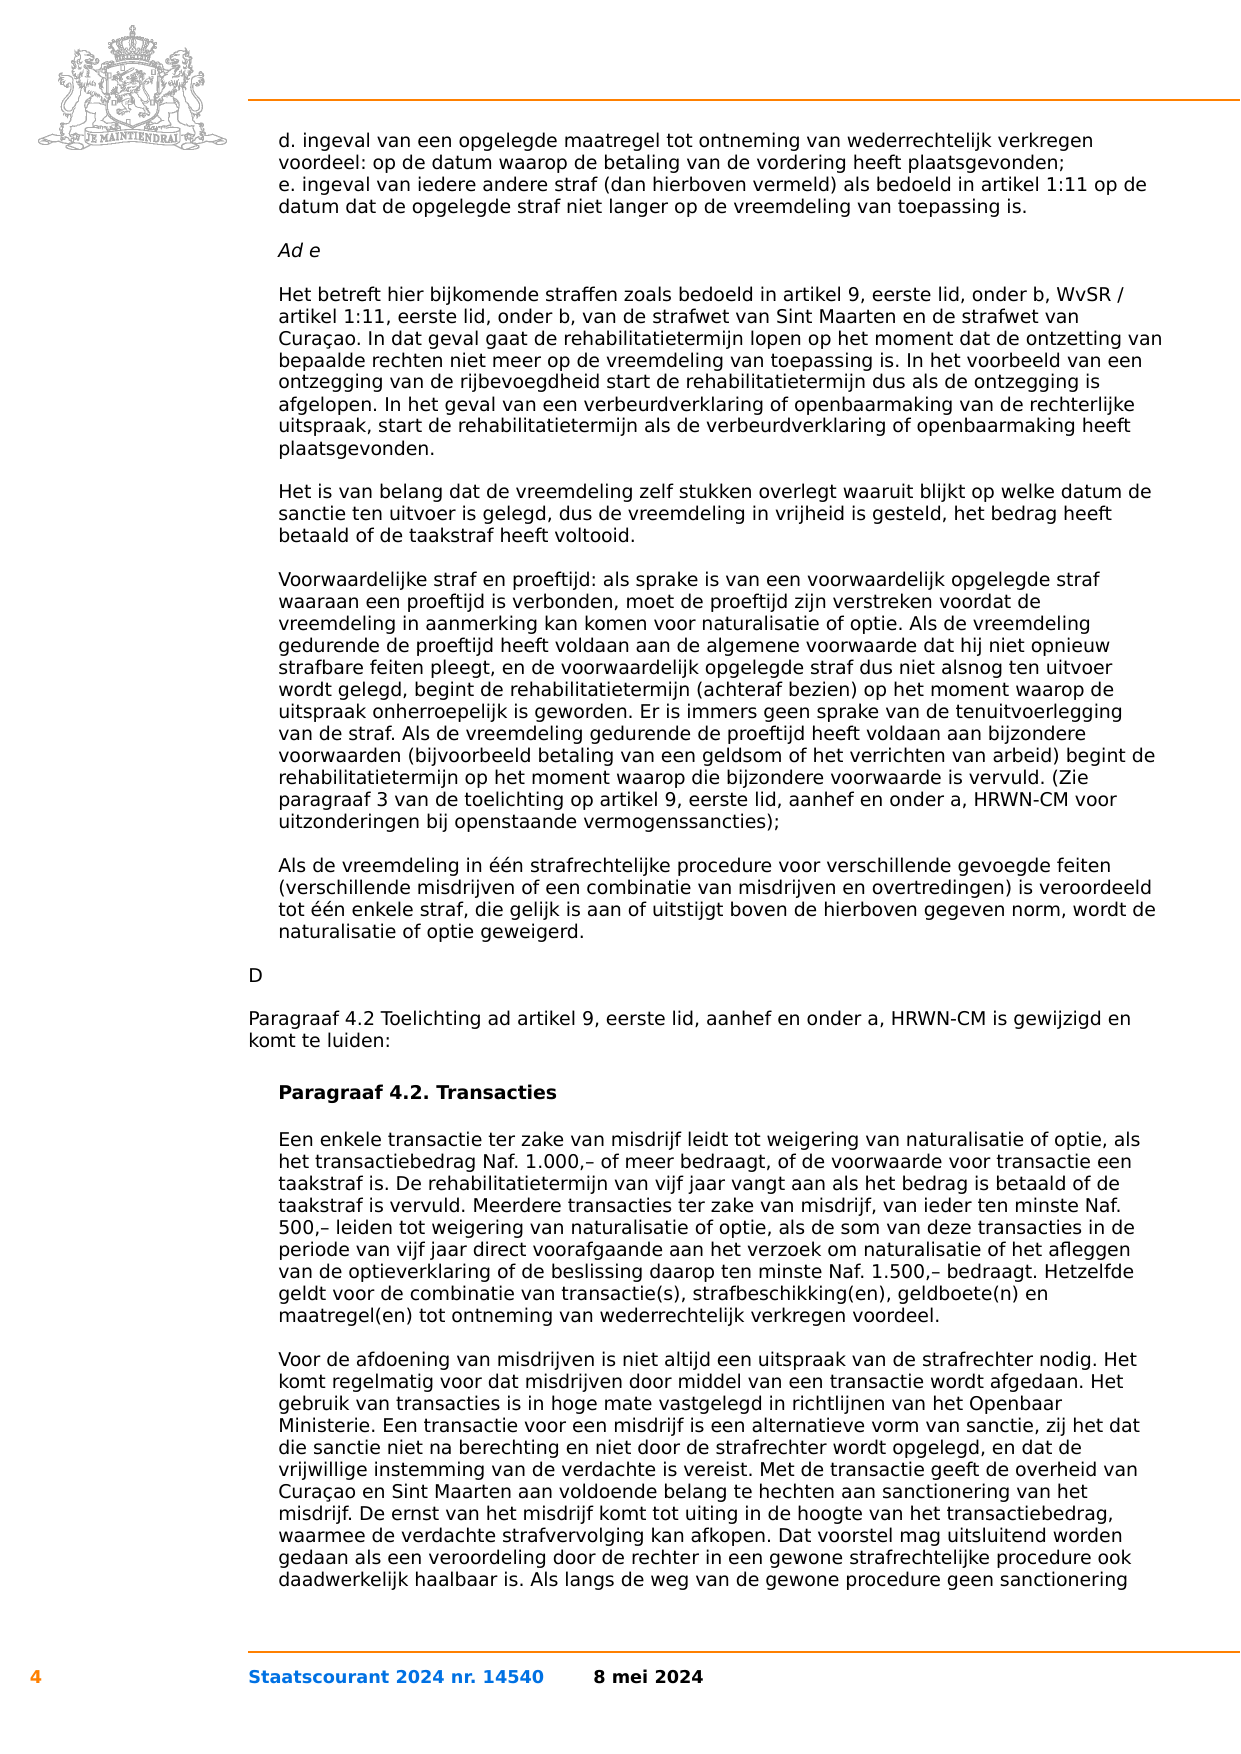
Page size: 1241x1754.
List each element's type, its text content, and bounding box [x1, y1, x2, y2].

text d. ingeval van een opgelegde maatregel tot ontneming van wederrechtelijk verkregen voordeel: op de datum waarop de betaling van de vordering heeft plaatsgevonden; [278, 130, 1163, 174]
text Paragraaf 4.2 Toelichting ad artikel 9, eerste lid, aanhef en onder a, HRWN-CM is gewijzigd en komt te luiden: [248, 1008, 1163, 1052]
text D [248, 964, 1163, 986]
text Als de vreemdeling in één strafrechtelijke procedure voor verschillende gevoegde feiten (verschillende misdrijven of een combinatie van misdrijven en overtredingen) is veroordeeld tot één enkele straf, die gelijk is aan of uitstijgt boven de hierboven gegeven norm, wordt de naturalisatie of optie geweigerd. [278, 855, 1163, 943]
text Voor de afdoening van misdrijven is niet altijd een uitspraak van de strafrechter nodig. Het komt regelmatig voor dat misdrijven door middel van een transactie wordt afgedaan. Het gebruik van transacties is in hoge mate vastgelegd in richtlijnen van het Openbaar Ministerie. Een transactie voor een misdrijf is een alternatieve vorm van sanctie, zij het dat die sanctie niet na berechting en niet door de strafrechter wordt opgelegd, en dat de vrijwillige instemming van de verdachte is vereist. Met de transactie geeft de overheid van Curaçao en Sint Maarten aan voldoende belang te hechten aan sanctionering van het misdrijf. De ernst van het misdrijf komt tot uiting in de hoogte van het transactiebedrag, waarmee de verdachte strafvervolging kan afkopen. Dat voorstel mag uitsluitend worden gedaan als een veroordeling door de rechter in een gewone strafrechtelijke procedure ook daadwerkelijk haalbaar is. Als langs de weg van de gewone procedure geen sanctionering [278, 1349, 1163, 1591]
subtitle Paragraaf 4.2. Transacties [278, 1082, 1163, 1104]
text e. ingeval van iedere andere straf (dan hierboven vermeld) als bedoeld in artikel 1:11 op de datum dat de opgelegde straf niet langer op de vreemdeling van toepassing is. [278, 174, 1163, 218]
picture [38, 25, 227, 150]
text Voorwaardelijke straf en proeftijd: als sprake is van een voorwaardelijk opgelegde straf waaraan een proeftijd is verbonden, moet de proeftijd zijn verstreken voordat de vreemdeling in aanmerking kan komen voor naturalisatie of optie. Als de vreemdeling gedurende de proeftijd heeft voldaan aan de algemene voorwaarde dat hij niet opnieuw strafbare feiten pleegt, en de voorwaardelijk opgelegde straf dus niet alsnog ten uitvoer wordt gelegd, begint de rehabilitatietermijn (achteraf bezien) op het moment waarop de uitspraak onherroepelijk is geworden. Er is immers geen sprake van de tenuitvoerlegging van de straf. Als de vreemdeling gedurende de proeftijd heeft voldaan aan bijzondere voorwaarden (bijvoorbeeld betaling van een geldsom of het verrichten van arbeid) begint de rehabilitatietermijn op het moment waarop die bijzondere voorwaarde is vervuld. (Zie paragraaf 3 van de toelichting op artikel 9, eerste lid, aanhef en onder a, HRWN-CM voor uitzonderingen bij openstaande vermogenssancties); [278, 569, 1163, 833]
subtitle Ad e [278, 240, 1163, 262]
text Het betreft hier bijkomende straffen zoals bedoeld in artikel 9, eerste lid, onder b, WvSR / artikel 1:11, eerste lid, onder b, van de strafwet van Sint Maarten en de strafwet van Curaçao. In dat geval gaat de rehabilitatietermijn lopen op het moment dat de ontzetting van bepaalde rechten niet meer op de vreemdeling van toepassing is. In het voorbeeld van een ontzegging van de rijbevoegdheid start de rehabilitatietermijn dus als de ontzegging is afgelopen. In het geval van een verbeurdverklaring of openbaarmaking van de rechterlijke uitspraak, start de rehabilitatietermijn als de verbeurdverklaring of openbaarmaking heeft plaatsgevonden. [278, 283, 1163, 459]
text Een enkele transactie ter zake van misdrijf leidt tot weigering van naturalisatie of optie, als het transactiebedrag Naf. 1.000,– of meer bedraagt, of de voorwaarde voor transactie een taakstraf is. De rehabilitatietermijn van vijf jaar vangt aan als het bedrag is betaald of de taakstraf is vervuld. Meerdere transacties ter zake van misdrijf, van ieder ten minste Naf. 500,– leiden tot weigering van naturalisatie of optie, als de som van deze transacties in de periode van vijf jaar direct voorafgaande aan het verzoek om naturalisatie of het afleggen van de optieverklaring of de beslissing daarop ten minste Naf. 1.500,– bedraagt. Hetzelfde geldt voor de combinatie van transactie(s), strafbeschikking(en), geldboete(n) en maatregel(en) tot ontneming van wederrechtelijk verkregen voordeel. [278, 1129, 1163, 1327]
text Het is van belang dat de vreemdeling zelf stukken overlegt waaruit blijkt op welke datum de sanctie ten uitvoer is gelegd, dus de vreemdeling in vrijheid is gesteld, het bedrag heeft betaald of de taakstraf heeft voltooid. [278, 481, 1163, 547]
